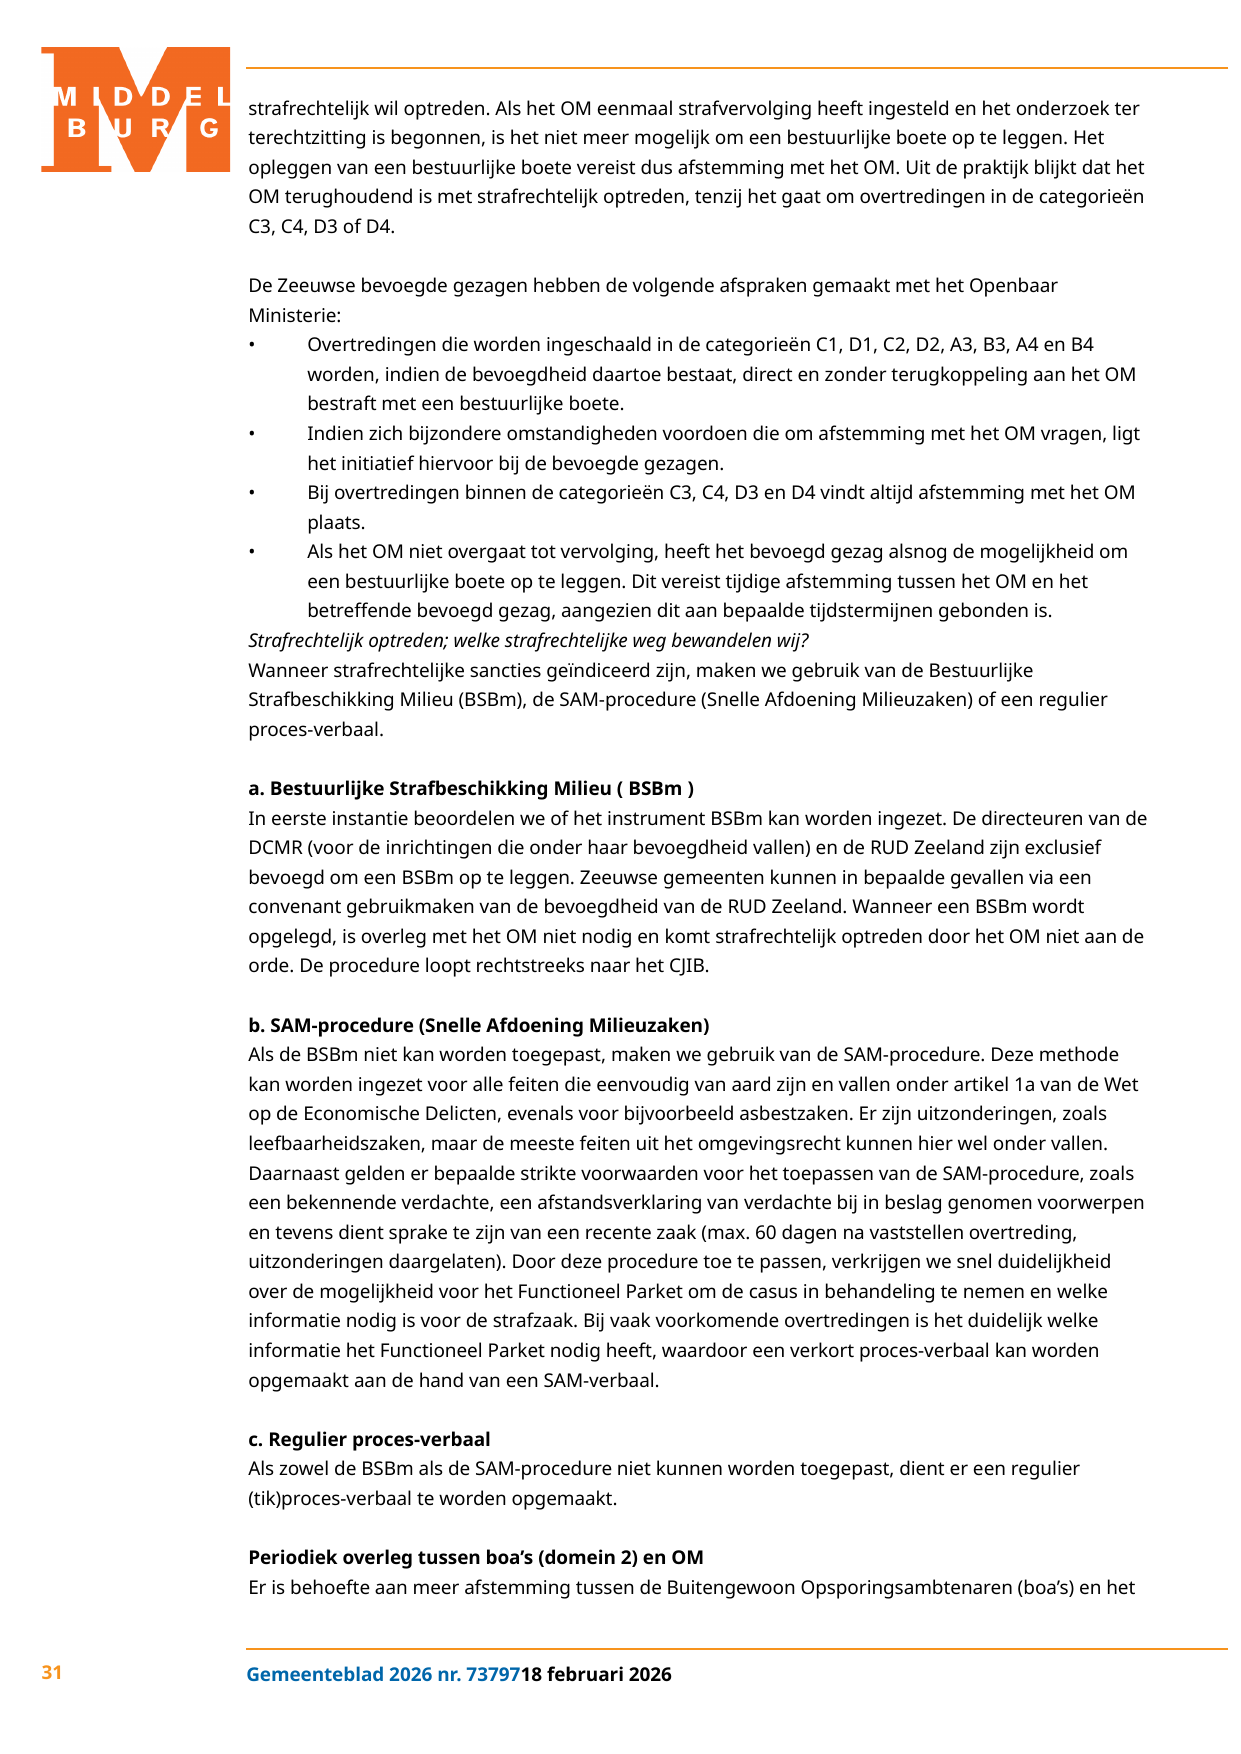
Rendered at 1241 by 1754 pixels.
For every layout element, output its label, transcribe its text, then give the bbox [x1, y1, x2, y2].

list Bij overtredingen binnen de categorieën C3, C4, D3 en D4 vindt altijd afstemming met het OM plaats. [248, 479, 1152, 535]
text Periodiek overleg tussen boa’s (domein 2) en OM [248, 1544, 1152, 1570]
text Wanneer strafrechtelijke sancties geïndiceerd zijn, maken we gebruik van de Bestuurlijke Strafbeschikking Milieu (BSBm), de SAM-procedure (Snelle Afdoening Milieuzaken) of een regulier proces-verbaal. [248, 657, 1152, 742]
text b. SAM-procedure (Snelle Afdoening Milieuzaken) [248, 1012, 1152, 1038]
list Als het OM niet overgaat tot vervolging, heeft het bevoegd gezag alsnog de mogelijkheid om een bestuurlijke boete op te leggen. Dit vereist tijdige afstemming tussen het OM en het betreffende bevoegd gezag, aangezien dit aan bepaalde tijdstermijnen gebonden is. [248, 538, 1152, 623]
picture [41, 47, 231, 172]
text c. Regulier proces-verbaal [248, 1426, 1152, 1452]
list Indien zich bijzondere omstandigheden voordoen die om afstemming met het OM vragen, ligt het initiatief hiervoor bij de bevoegde gezagen. [248, 420, 1152, 476]
text De Zeeuwse bevoegde gezagen hebben de volgende afspraken gemaakt met het Openbaar Ministerie: [248, 272, 1152, 328]
text Er is behoefte aan meer afstemming tussen de Buitengewoon Opsporingsambtenaren (boa’s) en het [248, 1574, 1152, 1600]
text In eerste instantie beoordelen we of het instrument BSBm kan worden ingezet. De directeuren van de DCMR (voor de inrichtingen die onder haar bevoegdheid vallen) en de RUD Zeeland zijn exclusief bevoegd om een BSBm op te leggen. Zeeuwse gemeenten kunnen in bepaalde gevallen via een convenant gebruikmaken van de bevoegdheid van de RUD Zeeland. Wanneer een BSBm wordt opgelegd, is overleg met het OM niet nodig en komt strafrechtelijk optreden door het OM niet aan de orde. De procedure loopt rechtstreeks naar het CJIB. [248, 805, 1152, 978]
list Overtredingen die worden ingeschaald in de categorieën C1, D1, C2, D2, A3, B3, A4 en B4 worden, indien de bevoegdheid daartoe bestaat, direct en zonder terugkoppeling aan het OM bestraft met een bestuurlijke boete. [248, 331, 1152, 416]
text a. Bestuurlijke Strafbeschikking Milieu ( BSBm ) [248, 775, 1152, 801]
text Als de BSBm niet kan worden toegepast, maken we gebruik van de SAM-procedure. Deze methode kan worden ingezet voor alle feiten die eenvoudig van aard zijn en vallen onder artikel 1a van de Wet op de Economische Delicten, evenals voor bijvoorbeeld asbestzaken. Er zijn uitzonderingen, zoals leefbaarheidszaken, maar de meeste feiten uit het omgevingsrecht kunnen hier wel onder vallen. Daarnaast gelden er bepaalde strikte voorwaarden voor het toepassen van de SAM-procedure, zoals een bekennende verdachte, een afstandsverklaring van verdachte bij in beslag genomen voorwerpen en tevens dient sprake te zijn van een recente zaak (max. 60 dagen na vaststellen overtreding, uitzonderingen daargelaten). Door deze procedure toe te passen, verkrijgen we snel duidelijkheid over de mogelijkheid voor het Functioneel Parket om de casus in behandeling te nemen en welke informatie nodig is voor de strafzaak. Bij vaak voorkomende overtredingen is het duidelijk welke informatie het Functioneel Parket nodig heeft, waardoor een verkort proces-verbaal kan worden opgemaakt aan de hand van een SAM-verbaal. [248, 1041, 1152, 1393]
text Strafrechtelijk optreden; welke strafrechtelijke weg bewandelen wij? [248, 627, 1152, 653]
text Als zowel de BSBm als de SAM-procedure niet kunnen worden toegepast, dient er een regulier (tik)proces-verbaal te worden opgemaakt. [248, 1456, 1152, 1511]
text strafrechtelijk wil optreden. Als het OM eenmaal strafvervolging heeft ingesteld en het onderzoek ter terechtzitting is begonnen, is het niet meer mogelijk om een bestuurlijke boete op te leggen. Het opleggen van een bestuurlijke boete vereist dus afstemming met het OM. Uit de praktijk blijkt dat het OM terughoudend is met strafrechtelijk optreden, tenzij het gaat om overtredingen in de categorieën C3, C4, D3 of D4. [248, 95, 1152, 239]
